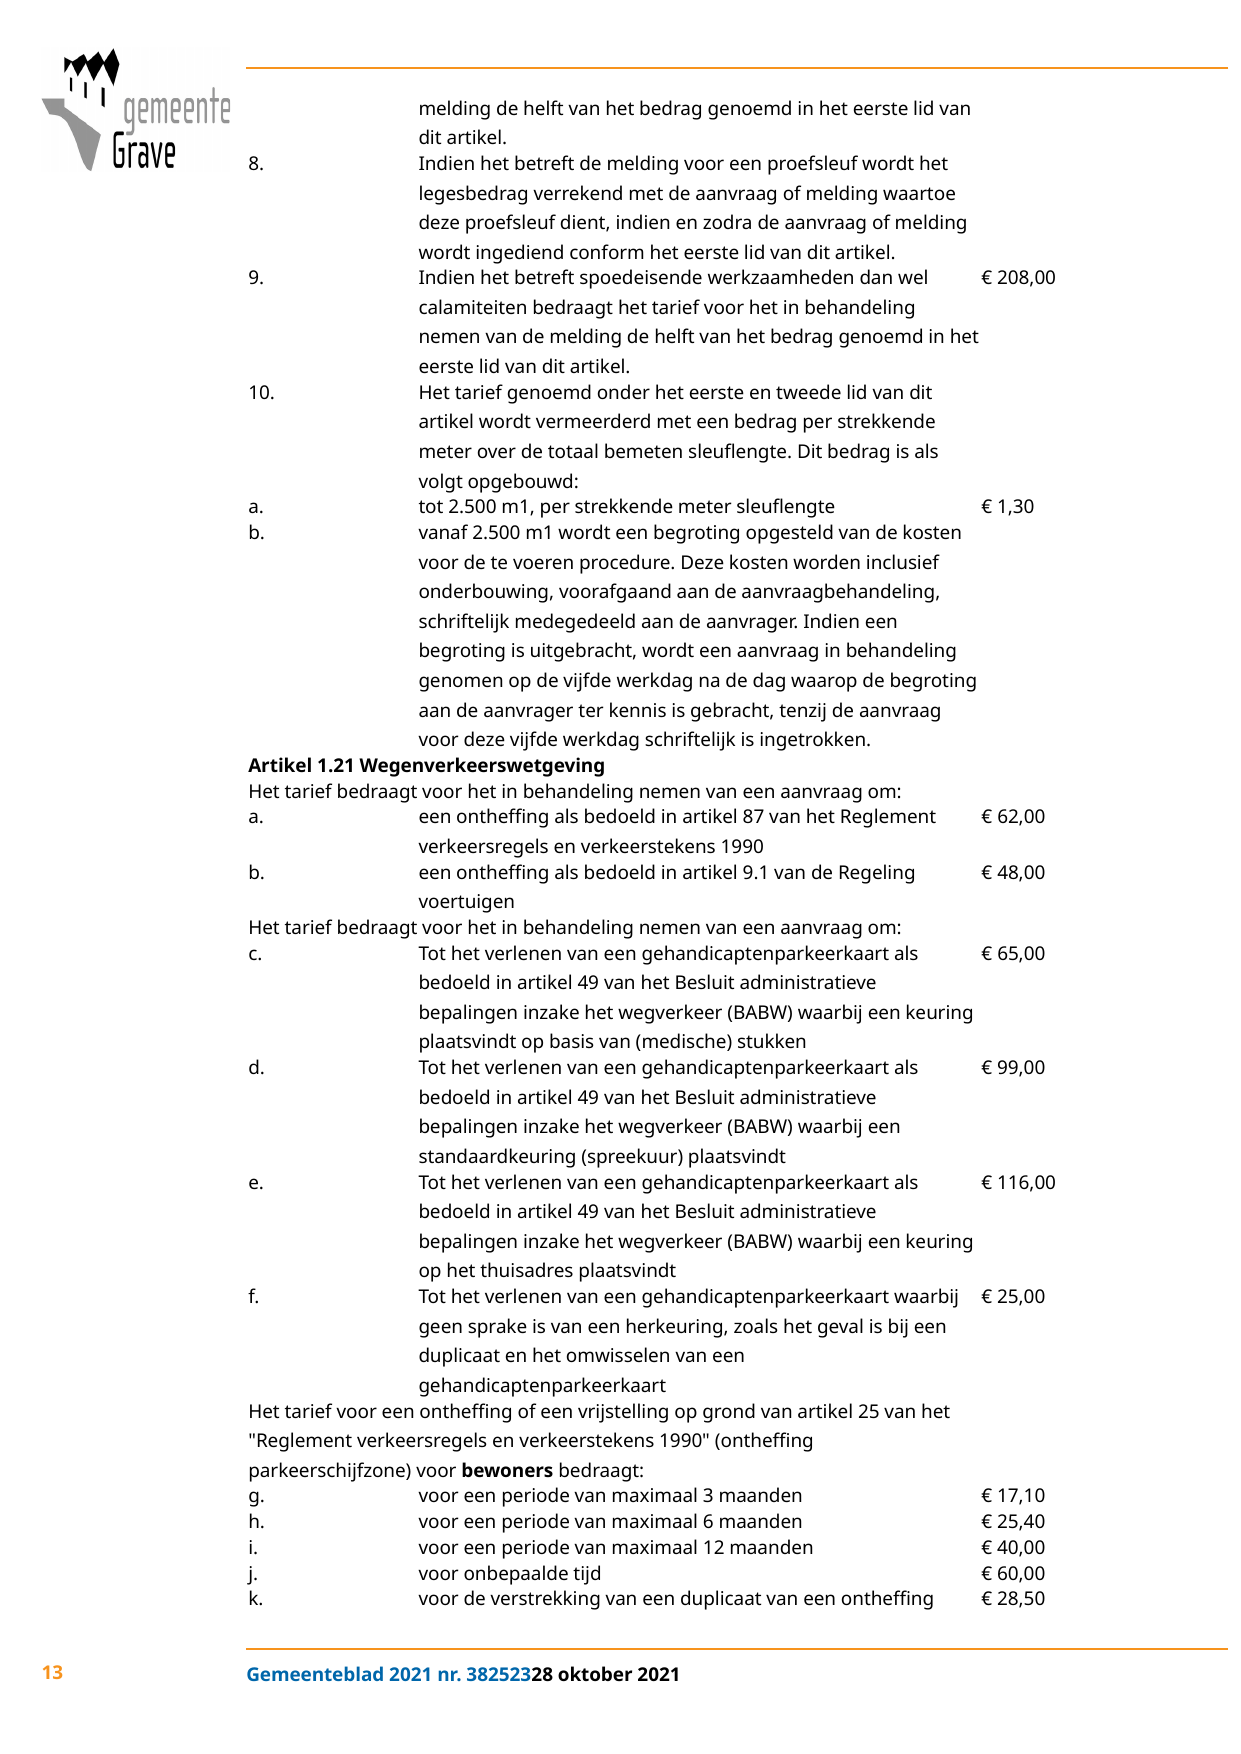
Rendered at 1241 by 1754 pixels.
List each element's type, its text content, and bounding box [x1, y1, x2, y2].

table_cell f. [248, 1283, 418, 1398]
table_cell [981, 95, 1152, 150]
table_cell [981, 1398, 1152, 1483]
table_cell c. [248, 940, 418, 1054]
table_cell 10. [248, 379, 418, 493]
table_cell d. [248, 1054, 418, 1169]
table_cell k. [248, 1586, 418, 1611]
table_cell vanaf 2.500 m1 wordt een begroting opgesteld van de kosten voor de te voeren procedure. Deze kosten worden inclusief onderbouwing, voorafgaand aan de aanvraagbehandeling, schriftelijk medegedeeld aan de aanvrager. Indien een begroting is uitgebracht, wordt een aanvraag in behandeling genomen op de vijfde werkdag na de dag waarop de begroting aan de aanvrager ter kennis is gebracht, tenzij de aanvraag voor deze vijfde werkdag schriftelijk is ingetrokken. [418, 519, 981, 752]
table_cell voor een periode van maximaal 12 maanden [418, 1534, 981, 1560]
table_cell i. [248, 1534, 418, 1560]
table_cell een ontheffing als bedoeld in artikel 87 van het Reglement verkeersregels en verkeerstekens 1990 [418, 804, 981, 859]
table_cell voor de verstrekking van een duplicaat van een ontheffing [418, 1586, 981, 1611]
table_cell a. [248, 494, 418, 519]
table_cell [981, 914, 1152, 940]
table_cell Het tarief voor een ontheffing of een vrijstelling op grond van artikel 25 van het "Reglement verkeersregels en verkeerstekens 1990" (ontheffing parkeerschijfzone) voor bewoners bedraagt: [248, 1398, 981, 1483]
table_cell e. [248, 1169, 418, 1283]
table_cell € 25,40 [981, 1509, 1152, 1534]
table_cell [981, 778, 1152, 803]
table_cell Het tarief bedraagt voor het in behandeling nemen van een aanvraag om: [248, 914, 981, 940]
table_cell € 99,00 [981, 1054, 1152, 1169]
table_cell g. [248, 1483, 418, 1508]
table_cell € 40,00 [981, 1534, 1152, 1560]
table_cell € 17,10 [981, 1483, 1152, 1508]
table_cell h. [248, 1509, 418, 1534]
table_cell een ontheffing als bedoeld in artikel 9.1 van de Regeling voertuigen [418, 859, 981, 914]
table_cell voor een periode van maximaal 6 maanden [418, 1509, 981, 1534]
table_cell [981, 150, 1152, 264]
table_cell a. [248, 804, 418, 859]
table_cell j. [248, 1560, 418, 1586]
table_cell b. [248, 859, 418, 914]
table_cell € 60,00 [981, 1560, 1152, 1586]
table_cell [981, 379, 1152, 493]
table_cell € 62,00 [981, 804, 1152, 859]
table_cell Artikel 1.21 Wegenverkeerswetgeving [248, 752, 981, 778]
table_cell Het tarief bedraagt voor het in behandeling nemen van een aanvraag om: [248, 778, 981, 803]
table_cell Het tarief genoemd onder het eerste en tweede lid van dit artikel wordt vermeerderd met een bedrag per strekkende meter over de totaal bemeten sleuflengte. Dit bedrag is als volgt opgebouwd: [418, 379, 981, 493]
table_cell melding de helft van het bedrag genoemd in het eerste lid van dit artikel. [418, 95, 981, 150]
table_cell € 208,00 [981, 265, 1152, 379]
table_cell € 116,00 [981, 1169, 1152, 1283]
table_cell Tot het verlenen van een gehandicaptenparkeerkaart als bedoeld in artikel 49 van het Besluit administratieve bepalingen inzake het wegverkeer (BABW) waarbij een standaardkeuring (spreekuur) plaatsvindt [418, 1054, 981, 1169]
table_cell voor onbepaalde tijd [418, 1560, 981, 1586]
table_cell € 65,00 [981, 940, 1152, 1054]
table_cell tot 2.500 m1, per strekkende meter sleuflengte [418, 494, 981, 519]
picture [41, 47, 231, 172]
table_cell [981, 519, 1152, 752]
table_cell € 48,00 [981, 859, 1152, 914]
table_cell voor een periode van maximaal 3 maanden [418, 1483, 981, 1508]
table_cell Tot het verlenen van een gehandicaptenparkeerkaart waarbij geen sprake is van een herkeuring, zoals het geval is bij een duplicaat en het omwisselen van een gehandicaptenparkeerkaart [418, 1283, 981, 1398]
table_cell 8. [248, 150, 418, 264]
table_cell € 25,00 [981, 1283, 1152, 1398]
table_cell Tot het verlenen van een gehandicaptenparkeerkaart als bedoeld in artikel 49 van het Besluit administratieve bepalingen inzake het wegverkeer (BABW) waarbij een keuring op het thuisadres plaatsvindt [418, 1169, 981, 1283]
table_cell Indien het betreft de melding voor een proefsleuf wordt het legesbedrag verrekend met de aanvraag of melding waartoe deze proefsleuf dient, indien en zodra de aanvraag of melding wordt ingediend conform het eerste lid van dit artikel. [418, 150, 981, 264]
table_cell [248, 95, 418, 150]
table_cell € 28,50 [981, 1586, 1152, 1611]
table_cell Tot het verlenen van een gehandicaptenparkeerkaart als bedoeld in artikel 49 van het Besluit administratieve bepalingen inzake het wegverkeer (BABW) waarbij een keuring plaatsvindt op basis van (medische) stukken [418, 940, 981, 1054]
table_cell 9. [248, 265, 418, 379]
table_cell € 1,30 [981, 494, 1152, 519]
table_cell b. [248, 519, 418, 752]
table_cell Indien het betreft spoedeisende werkzaamheden dan wel calamiteiten bedraagt het tarief voor het in behandeling nemen van de melding de helft van het bedrag genoemd in het eerste lid van dit artikel. [418, 265, 981, 379]
table_cell [981, 752, 1152, 778]
